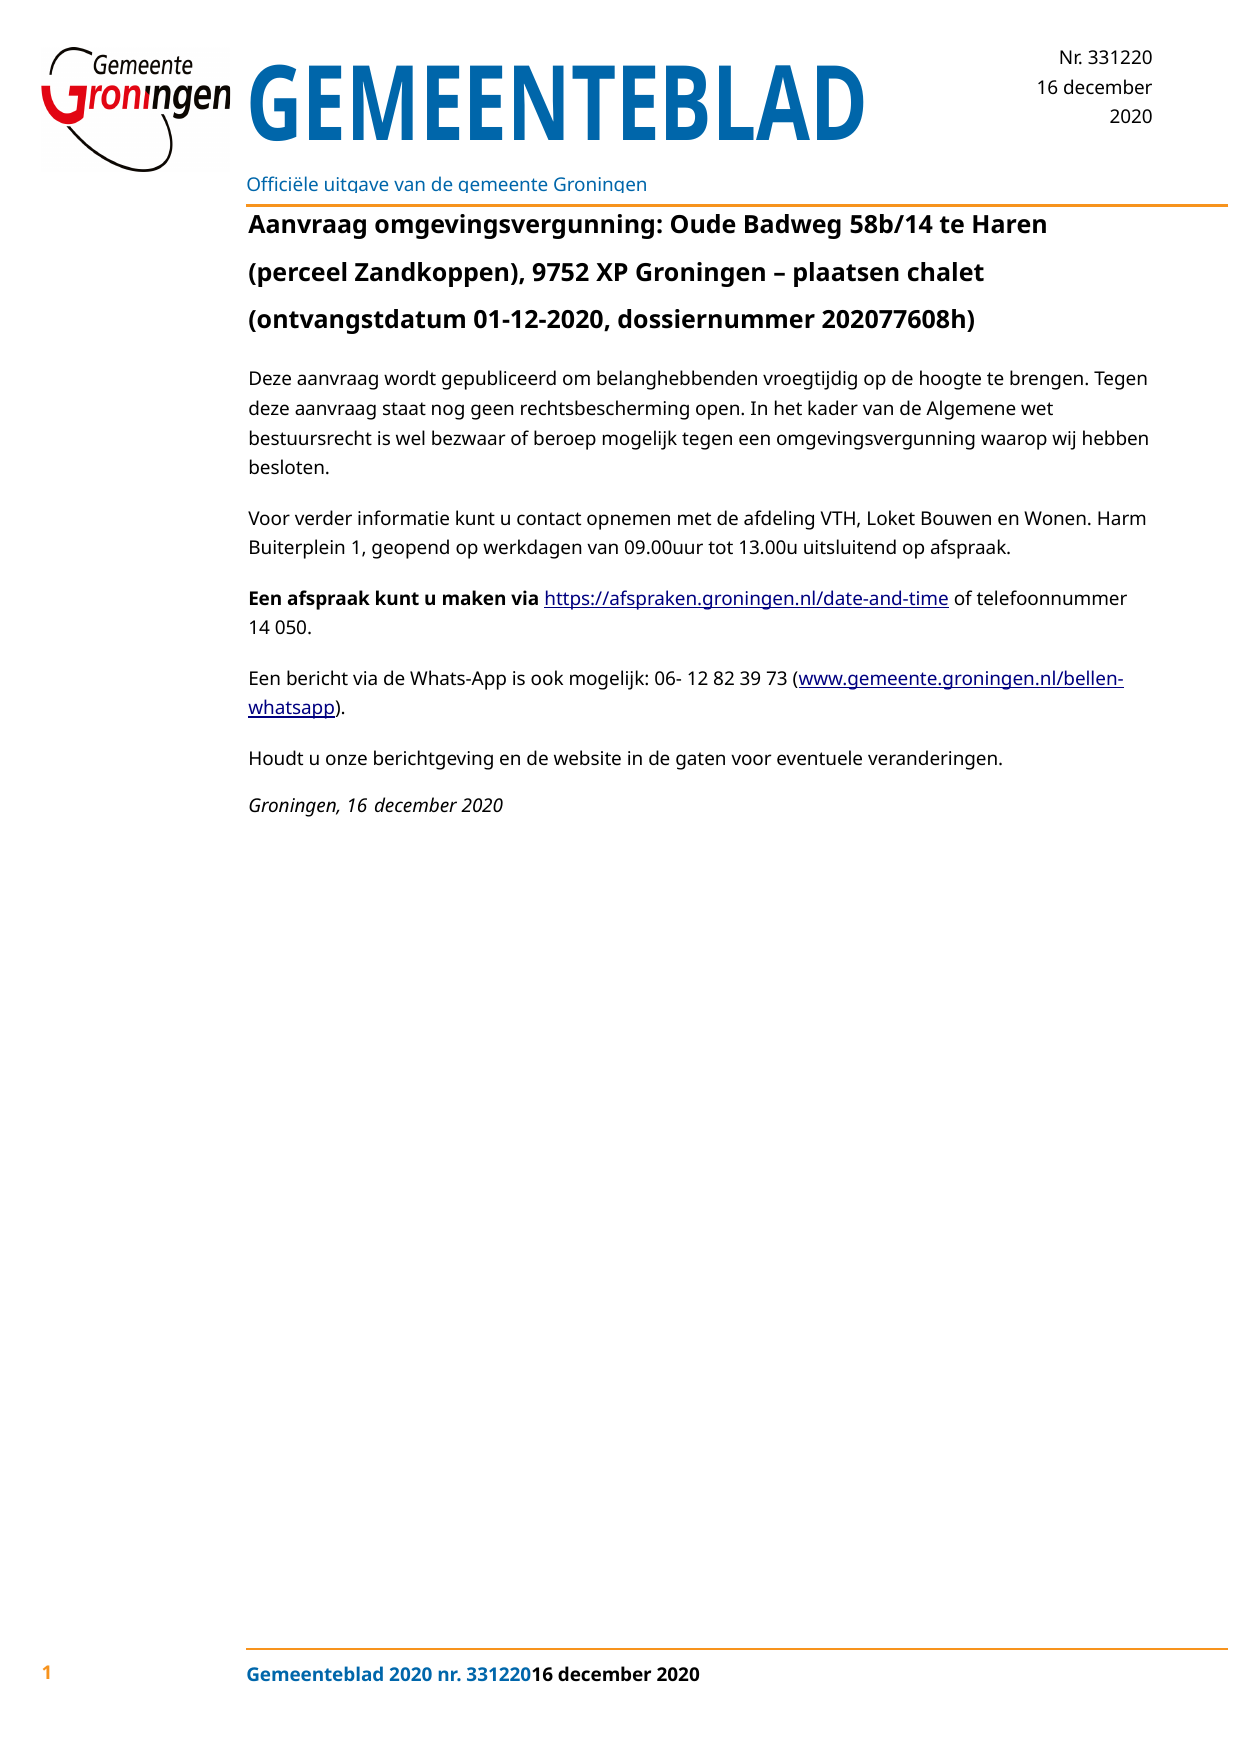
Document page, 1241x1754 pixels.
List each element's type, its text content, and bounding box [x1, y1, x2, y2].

text Deze aanvraag wordt gepubliceerd om belanghebbenden vroegtijdig op de hoogte te brengen. Tegen deze aanvraag staat nog geen rechtsbescherming open. In het kader van de Algemene wet bestuursrecht is wel bezwaar of beroep mogelijk tegen een omgevingsvergunning waarop wij hebben besloten. [248, 366, 1152, 480]
text Een bericht via de Whats-App is ook mogelijk: 06- 12 82 39 73 (www.gemeente.groningen.nl/bellen-whatsapp). [248, 665, 1152, 720]
text Aanvraag omgevingsvergunning: Oude Badweg 58b/14 te Haren (perceel Zandkoppen), 9752 XP Groningen – plaatsen chalet (ontvangstdatum 01-12-2020, dossiernummer 202077608h) [248, 207, 1152, 336]
text Groningen, 16 december 2020 [248, 792, 1152, 818]
text Voor verder informatie kunt u contact opnemen met de afdeling VTH, Loket Bouwen en Wonen. Harm Buiterplein 1, geopend op werkdagen van 09.00uur tot 13.00u uitsluitend op afspraak. [248, 505, 1152, 560]
picture [41, 47, 231, 172]
text Een afspraak kunt u maken via https://afspraken.groningen.nl/date-and-time of telefoonnummer 14 050. [248, 585, 1152, 640]
text Houdt u onze berichtgeving en de website in de gaten voor eventuele veranderingen. [248, 745, 1152, 770]
